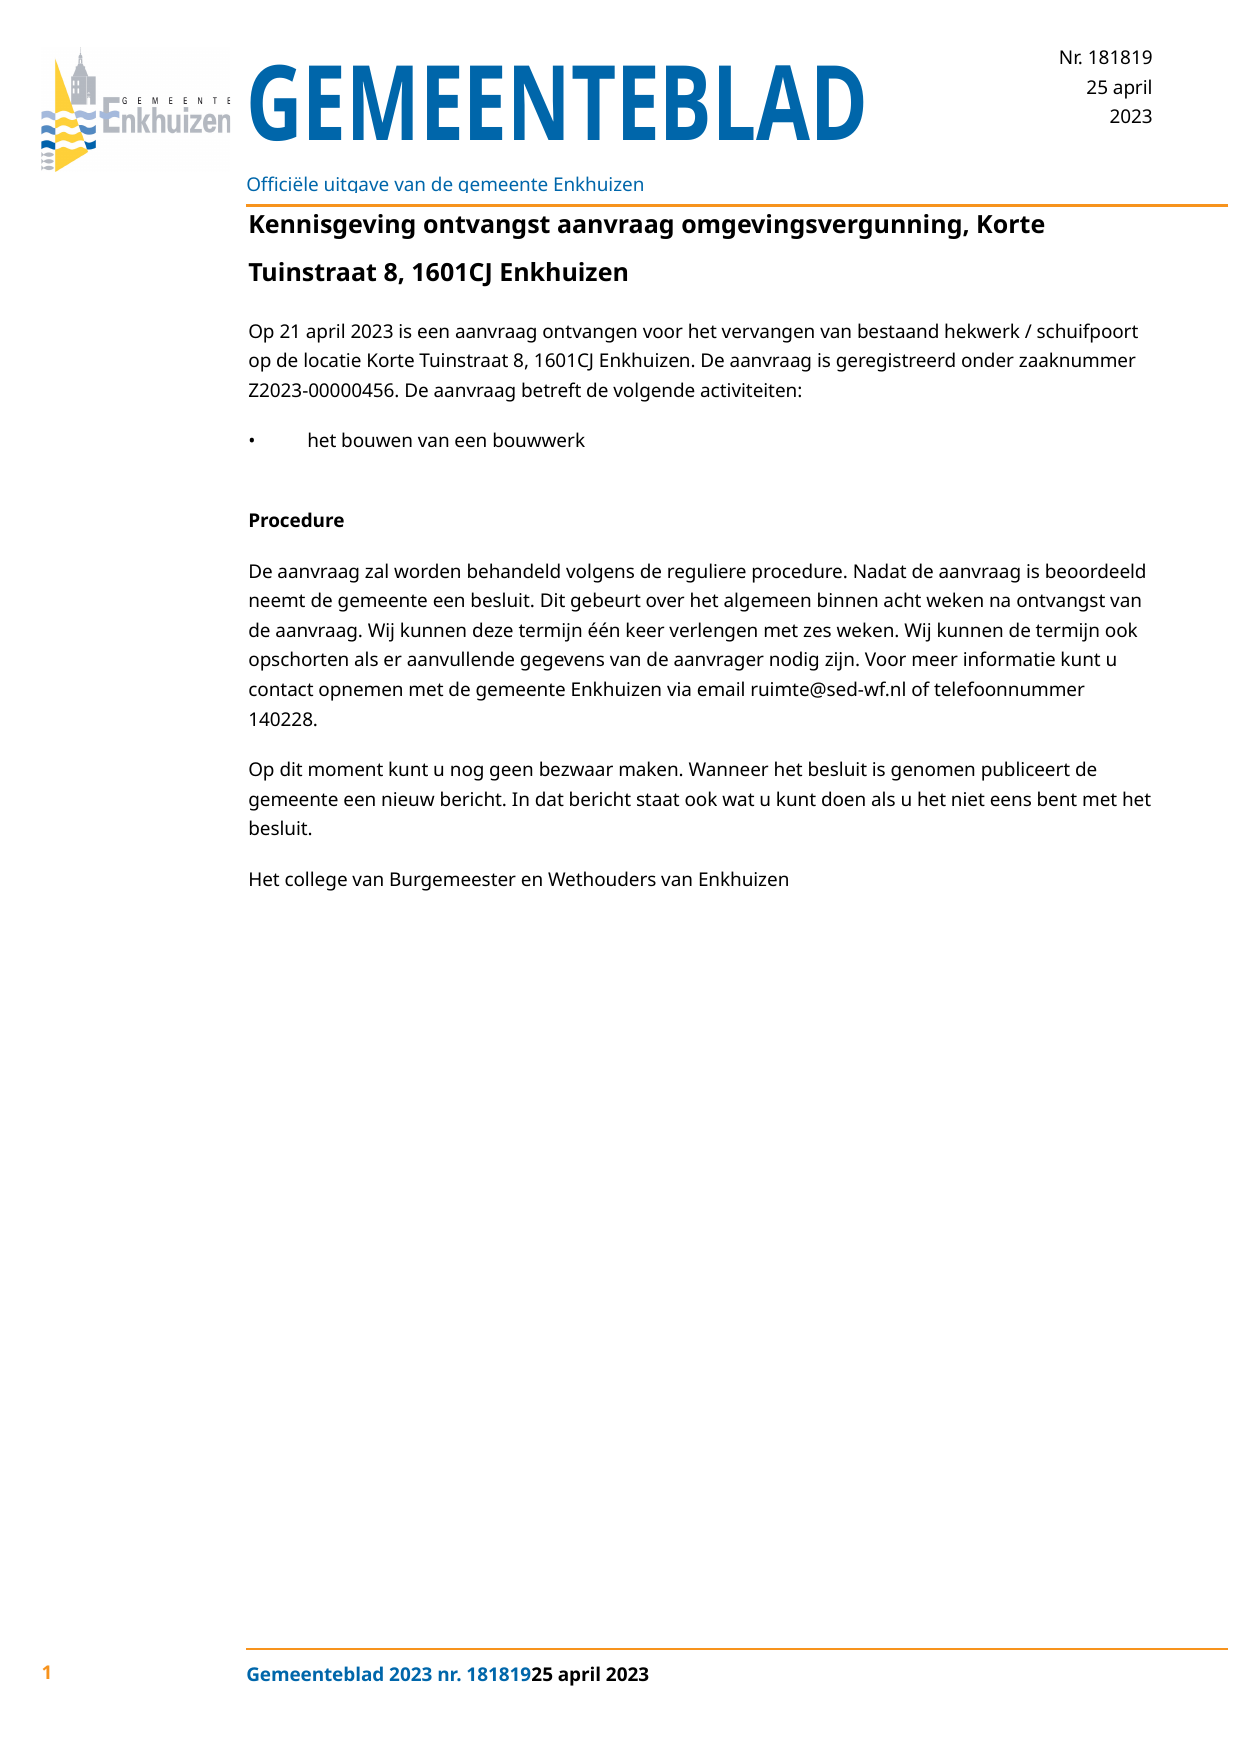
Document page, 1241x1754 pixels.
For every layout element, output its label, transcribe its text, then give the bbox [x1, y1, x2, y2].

text Het college van Burgemeester en Wethouders van Enkhuizen [248, 866, 1152, 892]
text Procedure [248, 507, 1152, 533]
picture [41, 47, 231, 172]
text Op 21 april 2023 is een aanvraag ontvangen voor het vervangen van bestaand hekwerk / schuifpoort op de locatie Korte Tuinstraat 8, 1601CJ Enkhuizen. De aanvraag is geregistreerd onder zaaknummer Z2023-00000456. De aanvraag betreft de volgende activiteiten: [248, 318, 1152, 403]
text Op dit moment kunt u nog geen bezwaar maken. Wanneer het besluit is genomen publiceert de gemeente een nieuw bericht. In dat bericht staat ook wat u kunt doen als u het niet eens bent met het besluit. [248, 756, 1152, 841]
text De aanvraag zal worden behandeld volgens de reguliere procedure. Nadat de aanvraag is beoordeeld neemt de gemeente een besluit. Dit gebeurt over het algemeen binnen acht weken na ontvangst van de aanvraag. Wij kunnen deze termijn één keer verlengen met zes weken. Wij kunnen de termijn ook opschorten als er aanvullende gegevens van de aanvrager nodig zijn. Voor meer informatie kunt u contact opnemen met de gemeente Enkhuizen via email ruimte@sed-wf.nl of telefoonnummer 140228. [248, 558, 1152, 732]
text Kennisgeving ontvangst aanvraag omgevingsvergunning, Korte Tuinstraat 8, 1601CJ Enkhuizen [248, 207, 1152, 288]
list het bouwen van een bouwwerk [248, 427, 1152, 453]
